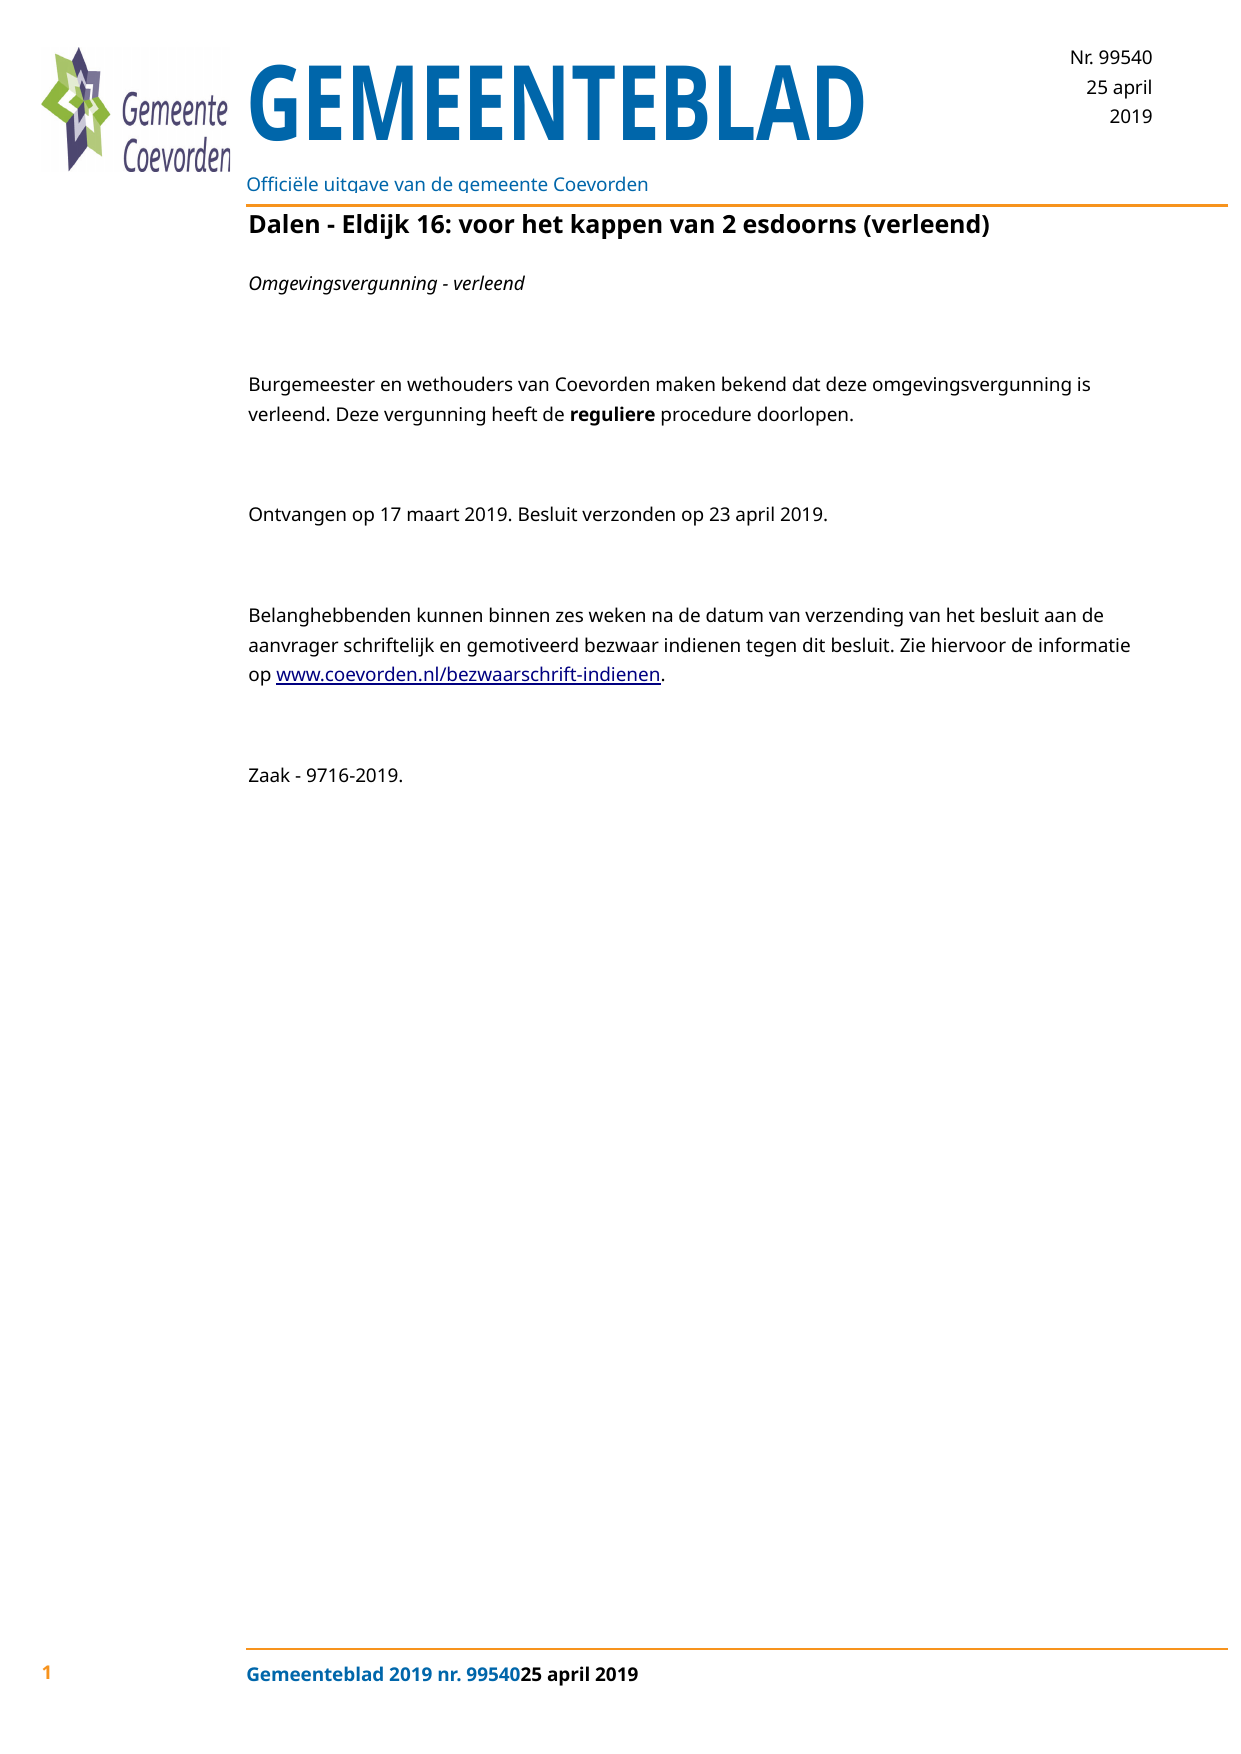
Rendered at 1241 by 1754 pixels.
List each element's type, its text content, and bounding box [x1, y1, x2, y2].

text Dalen - Eldijk 16: voor het kappen van 2 esdoorns (verleend) [248, 207, 1152, 241]
text Zaak - 9716-2019. [248, 762, 1152, 788]
text Belanghebbenden kunnen binnen zes weken na de datum van verzending van het besluit aan de aanvrager schriftelijk en gemotiveerd bezwaar indienen tegen dit besluit. Zie hiervoor de informatie op www.coevorden.nl/bezwaarschrift-indienen. [248, 602, 1152, 687]
text Omgevingsvergunning - verleend [248, 270, 1152, 296]
picture [41, 47, 231, 172]
text Burgemeester en wethouders van Coevorden maken bekend dat deze omgevingsvergunning is verleend. Deze vergunning heeft de reguliere procedure doorlopen. [248, 371, 1152, 426]
text Ontvangen op 17 maart 2019. Besluit verzonden op 23 april 2019. [248, 502, 1152, 527]
